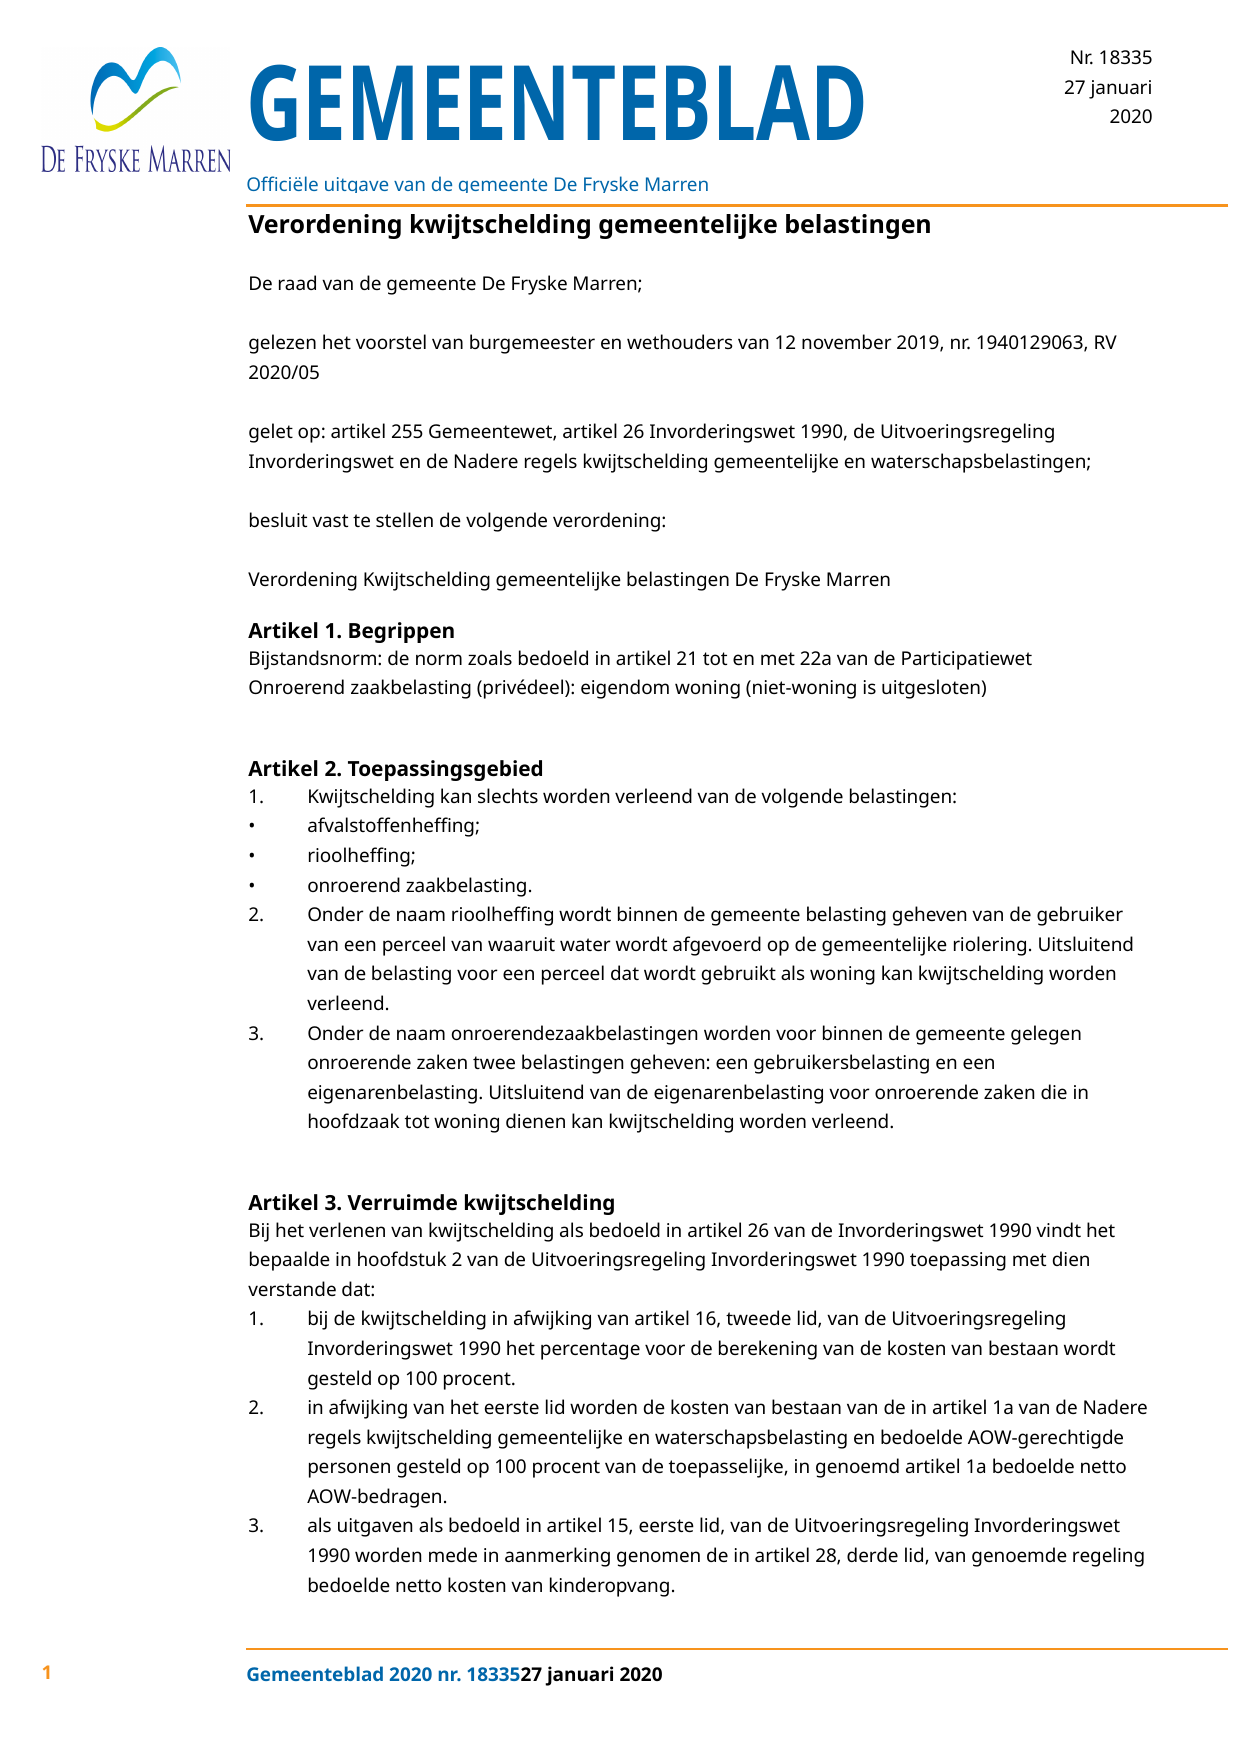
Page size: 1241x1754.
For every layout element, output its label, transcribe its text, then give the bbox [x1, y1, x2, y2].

text Onroerend zaakbelasting (privédeel): eigendom woning (niet-woning is uitgesloten) [248, 674, 1152, 700]
text gelet op: artikel 255 Gemeentewet, artikel 26 Invorderingswet 1990, de Uitvoeringsregeling Invorderingswet en de Nadere regels kwijtschelding gemeentelijke en waterschapsbelastingen; [248, 418, 1152, 473]
text Artikel 1. Begrippen [248, 617, 1152, 645]
list als uitgaven als bedoeld in artikel 15, eerste lid, van de Uitvoeringsregeling Invorderingswet 1990 worden mede in aanmerking genomen de in artikel 28, derde lid, van genoemde regeling bedoelde netto kosten van kinderopvang. [248, 1513, 1152, 1598]
text Artikel 3. Verruimde kwijtschelding [248, 1188, 1152, 1217]
list Onder de naam rioolheffing wordt binnen de gemeente belasting geheven van de gebruiker van een perceel van waaruit water wordt afgevoerd op de gemeentelijke riolering. Uitsluitend van de belasting voor een perceel dat wordt gebruikt als woning kan kwijtschelding worden verleend. [248, 901, 1152, 1016]
text Verordening Kwijtschelding gemeentelijke belastingen De Fryske Marren [248, 566, 1152, 592]
text Artikel 2. Toepassingsgebied [248, 754, 1152, 783]
text De raad van de gemeente De Fryske Marren; [248, 270, 1152, 296]
text Verordening kwijtschelding gemeentelijke belastingen [248, 207, 1152, 241]
list afvalstoffenheffing; [248, 813, 1152, 838]
text besluit vast te stellen de volgende verordening: [248, 507, 1152, 533]
text Bij het verlenen van kwijtschelding als bedoeld in artikel 26 van de Invorderingswet 1990 vindt het bepaalde in hoofdstuk 2 van de Uitvoeringsregeling Invorderingswet 1990 toepassing met dien verstande dat: [248, 1217, 1152, 1302]
list Kwijtschelding kan slechts worden verleend van de volgende belastingen: [248, 783, 1152, 809]
list rioolheffing; [248, 842, 1152, 868]
text Bijstandsnorm: de norm zoals bedoeld in artikel 21 tot en met 22a van de Participatiewet [248, 645, 1152, 671]
list in afwijking van het eerste lid worden de kosten van bestaan van de in artikel 1a van de Nadere regels kwijtschelding gemeentelijke en waterschapsbelasting en bedoelde AOW-gerechtigde personen gesteld op 100 procent van de toepasselijke, in genoemd artikel 1a bedoelde netto AOW-bedragen. [248, 1394, 1152, 1509]
list onroerend zaakbelasting. [248, 872, 1152, 897]
list bij de kwijtschelding in afwijking van artikel 16, tweede lid, van de Uitvoeringsregeling Invorderingswet 1990 het percentage voor de berekening van de kosten van bestaan wordt gesteld op 100 procent. [248, 1306, 1152, 1391]
picture [41, 47, 231, 172]
text gelezen het voorstel van burgemeester en wethouders van 12 november 2019, nr. 1940129063, RV 2020/05 [248, 329, 1152, 385]
list Onder de naam onroerendezaakbelastingen worden voor binnen de gemeente gelegen onroerende zaken twee belastingen geheven: een gebruikersbelasting en een eigenarenbelasting. Uitsluitend van de eigenarenbelasting voor onroerende zaken die in hoofdzaak tot woning dienen kan kwijtschelding worden verleend. [248, 1020, 1152, 1134]
